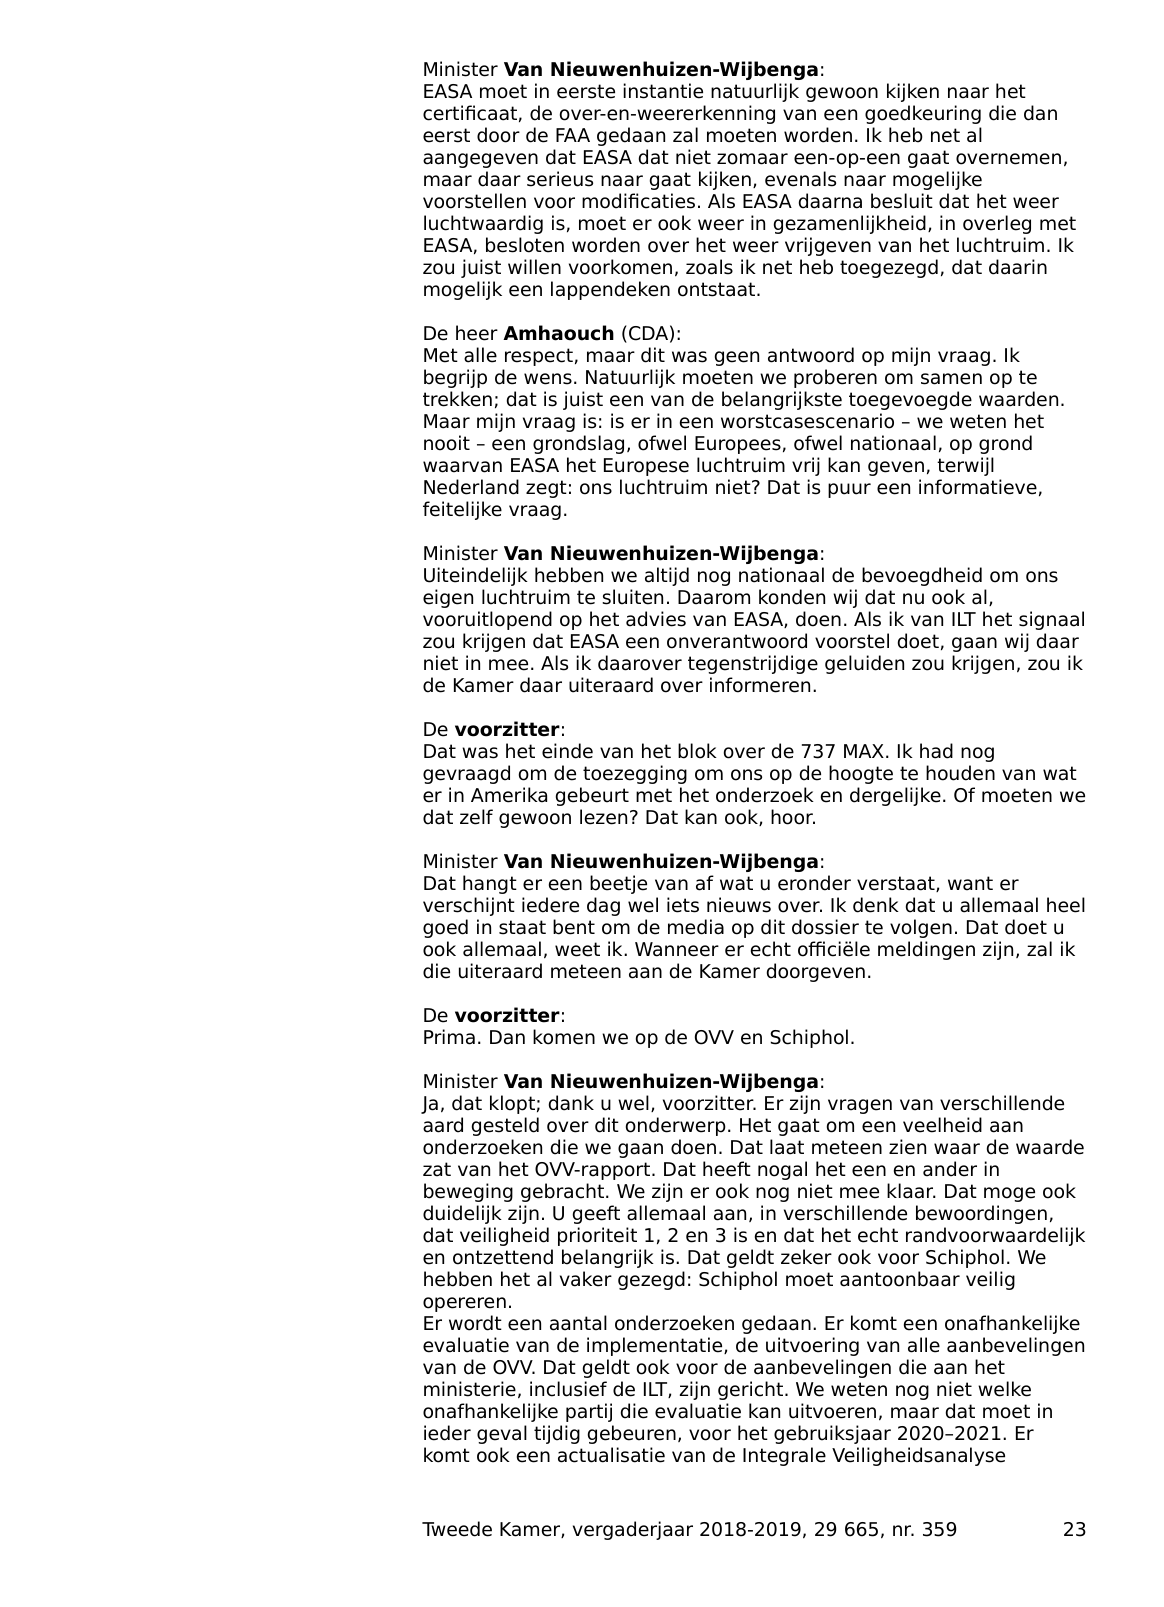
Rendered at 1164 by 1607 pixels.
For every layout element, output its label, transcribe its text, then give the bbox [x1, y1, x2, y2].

text EASA moet in eerste instantie natuurlijk gewoon kijken naar het certificaat, de over-en-weererkenning van een goedkeuring die dan eerst door de FAA gedaan zal moeten worden. Ik heb net al aangegeven dat EASA dat niet zomaar een-op-een gaat overnemen, maar daar serieus naar gaat kijken, evenals naar mogelijke voorstellen voor modificaties. Als EASA daarna besluit dat het weer luchtwaardig is, moet er ook weer in gezamenlijkheid, in overleg met EASA, besloten worden over het weer vrijgeven van het luchtruim. Ik zou juist willen voorkomen, zoals ik net heb toegezegd, dat daarin mogelijk een lappendeken ontstaat. [422, 81, 1087, 301]
text Minister Van Nieuwenhuizen-Wijbenga: [422, 1071, 1087, 1093]
text Prima. Dan komen we op de OVV en Schiphol. [422, 1027, 1087, 1049]
text Dat was het einde van het blok over de 737 MAX. Ik had nog gevraagd om de toezegging om ons op de hoogte te houden van wat er in Amerika gebeurt met het onderzoek en dergelijke. Of moeten we dat zelf gewoon lezen? Dat kan ook, hoor. [422, 741, 1087, 829]
text Ja, dat klopt; dank u wel, voorzitter. Er zijn vragen van verschillende aard gesteld over dit onderwerp. Het gaat om een veelheid aan onderzoeken die we gaan doen. Dat laat meteen zien waar de waarde zat van het OVV-rapport. Dat heeft nogal het een en ander in beweging gebracht. We zijn er ook nog niet mee klaar. Dat moge ook duidelijk zijn. U geeft allemaal aan, in verschillende bewoordingen, dat veiligheid prioriteit 1, 2 en 3 is en dat het echt randvoorwaardelijk en ontzettend belangrijk is. Dat geldt zeker ook voor Schiphol. We hebben het al vaker gezegd: Schiphol moet aantoonbaar veilig opereren. [422, 1093, 1087, 1313]
text Er wordt een aantal onderzoeken gedaan. Er komt een onafhankelijke evaluatie van de implementatie, de uitvoering van alle aanbevelingen van de OVV. Dat geldt ook voor de aanbevelingen die aan het ministerie, inclusief de ILT, zijn gericht. We weten nog niet welke onafhankelijke partij die evaluatie kan uitvoeren, maar dat moet in ieder geval tijdig gebeuren, voor het gebruiksjaar 2020–2021. Er komt ook een actualisatie van de Integrale Veiligheidsanalyse [422, 1313, 1087, 1467]
text Minister Van Nieuwenhuizen-Wijbenga: [422, 543, 1087, 565]
text Met alle respect, maar dit was geen antwoord op mijn vraag. Ik begrijp de wens. Natuurlijk moeten we proberen om samen op te trekken; dat is juist een van de belangrijkste toegevoegde waarden. Maar mijn vraag is: is er in een worstcasescenario – we weten het nooit – een grondslag, ofwel Europees, ofwel nationaal, op grond waarvan EASA het Europese luchtruim vrij kan geven, terwijl Nederland zegt: ons luchtruim niet? Dat is puur een informatieve, feitelijke vraag. [422, 345, 1087, 521]
text De heer Amhaouch (CDA): [422, 323, 1087, 345]
text Uiteindelijk hebben we altijd nog nationaal de bevoegdheid om ons eigen luchtruim te sluiten. Daarom konden wij dat nu ook al, vooruitlopend op het advies van EASA, doen. Als ik van ILT het signaal zou krijgen dat EASA een onverantwoord voorstel doet, gaan wij daar niet in mee. Als ik daarover tegenstrijdige geluiden zou krijgen, zou ik de Kamer daar uiteraard over informeren. [422, 565, 1087, 697]
text Minister Van Nieuwenhuizen-Wijbenga: [422, 59, 1087, 81]
text Minister Van Nieuwenhuizen-Wijbenga: [422, 851, 1087, 873]
text De voorzitter: [422, 719, 1087, 741]
text De voorzitter: [422, 1005, 1087, 1027]
text Dat hangt er een beetje van af wat u eronder verstaat, want er verschijnt iedere dag wel iets nieuws over. Ik denk dat u allemaal heel goed in staat bent om de media op dit dossier te volgen. Dat doet u ook allemaal, weet ik. Wanneer er echt officiële meldingen zijn, zal ik die uiteraard meteen aan de Kamer doorgeven. [422, 873, 1087, 983]
